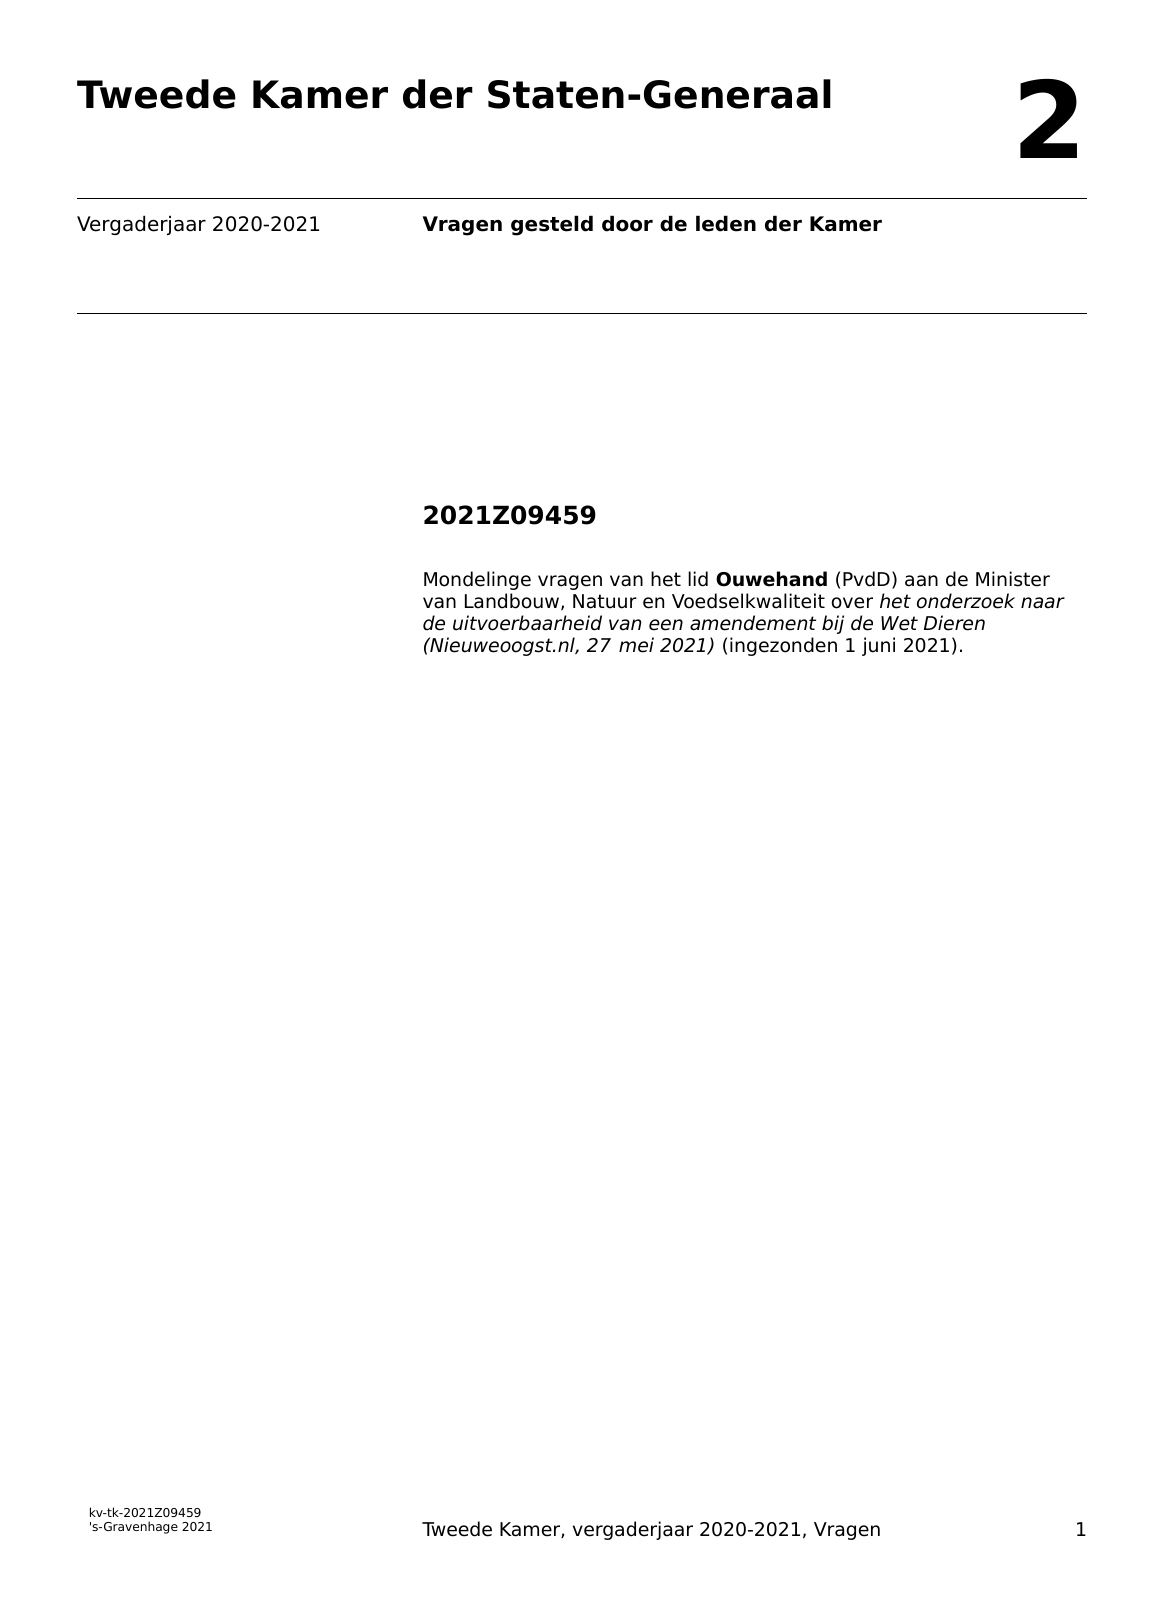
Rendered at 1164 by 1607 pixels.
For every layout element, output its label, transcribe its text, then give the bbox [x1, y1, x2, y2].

table_header Tweede Kamer der Staten-Generaal [77, 59, 886, 198]
text 2021Z09459 [422, 501, 1087, 531]
text 's-Gravenhage 2021 [88, 1520, 323, 1534]
table_header 2 [886, 59, 1087, 198]
table_cell Vergaderjaar 2020-2021 [77, 199, 422, 313]
text kv-tk-2021Z09459 [88, 1506, 323, 1520]
table_cell Vragen gesteld door de leden der Kamer [422, 199, 1087, 313]
text Mondelinge vragen van het lid Ouwehand (PvdD) aan de Minister van Landbouw, Natuur en Voedselkwaliteit over het onderzoek naar de uitvoerbaarheid van een amendement bij de Wet Dieren (Nieuweoogst.nl, 27 mei 2021) (ingezonden 1 juni 2021). [422, 569, 1087, 657]
